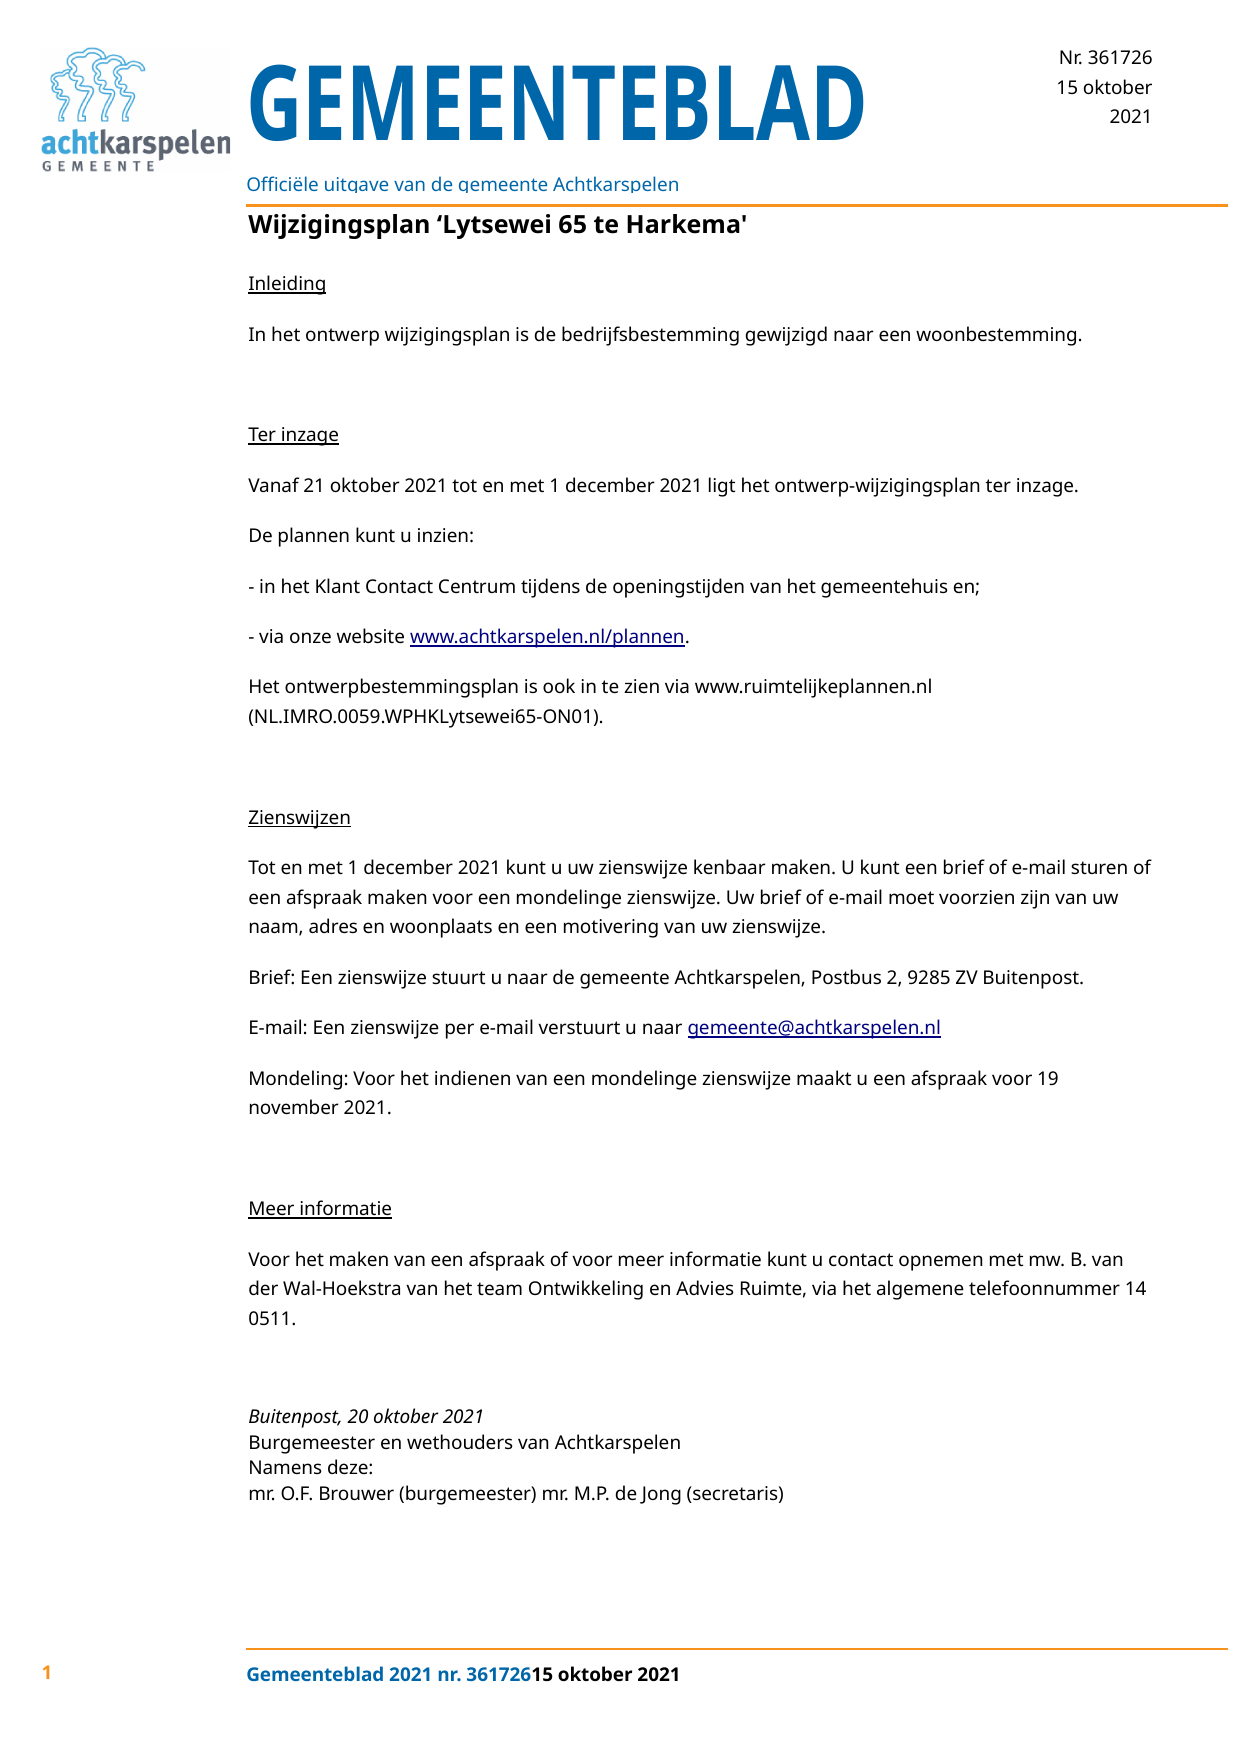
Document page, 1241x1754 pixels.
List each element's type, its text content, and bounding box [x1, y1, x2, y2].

text mr. O.F. Brouwer (burgemeester) mr. M.P. de Jong (secretaris) [248, 1480, 1152, 1506]
text Vanaf 21 oktober 2021 tot en met 1 december 2021 ligt het ontwerp-wijzigingsplan ter inzage. [248, 472, 1152, 498]
text Buitenpost, 20 oktober 2021 [248, 1403, 1152, 1429]
text Wijzigingsplan ‘Lytsewei 65 te Harkema' [248, 207, 1152, 241]
text Het ontwerpbestemmingsplan is ook in te zien via www.ruimtelijkeplannen.nl (NL.IMRO.0059.WPHKLytsewei65-ON01). [248, 674, 1152, 729]
text Ter inzage [248, 422, 1152, 447]
text Zienswijzen [248, 804, 1152, 830]
text Burgemeester en wethouders van Achtkarspelen [248, 1429, 1152, 1454]
text - in het Klant Contact Centrum tijdens de openingstijden van het gemeentehuis en; [248, 573, 1152, 598]
text Mondeling: Voor het indienen van een mondelinge zienswijze maakt u een afspraak voor 19 november 2021. [248, 1065, 1152, 1120]
text Inleiding [248, 270, 1152, 296]
text Meer informatie [248, 1195, 1152, 1221]
text Tot en met 1 december 2021 kunt u uw ziens­wijze kenbaar maken. U kunt een brief of e-mail sturen of een afspraak maken voor een mondelinge zienswijze. Uw brief of e-mail moet voorzien zijn van uw naam, adres en woonplaats en een motivering van uw zienswijze. [248, 854, 1152, 939]
text Namens deze: [248, 1454, 1152, 1480]
text E-mail: Een zienswijze per e-mail verstuurt u naar gemeente@achtkarspelen.nl [248, 1014, 1152, 1040]
text - via onze website www.achtkarspelen.nl/plannen. [248, 623, 1152, 649]
text Brief: Een zienswijze stuurt u naar de gemeente Achtkarspelen, Postbus 2, 9285 ZV Buitenpost. [248, 964, 1152, 990]
text De plannen kunt u inzien: [248, 522, 1152, 548]
text Voor het maken van een afspraak of voor meer informatie kunt u contact opnemen met mw. B. van der Wal-Hoekstra van het team Ontwikkeling en Advies Ruimte, via het algemene telefoonnummer 14 0511. [248, 1246, 1152, 1331]
picture [41, 47, 231, 172]
text In het ontwerp wijzigingsplan is de bedrijfsbestemming gewijzigd naar een woonbestemming. [248, 321, 1152, 346]
